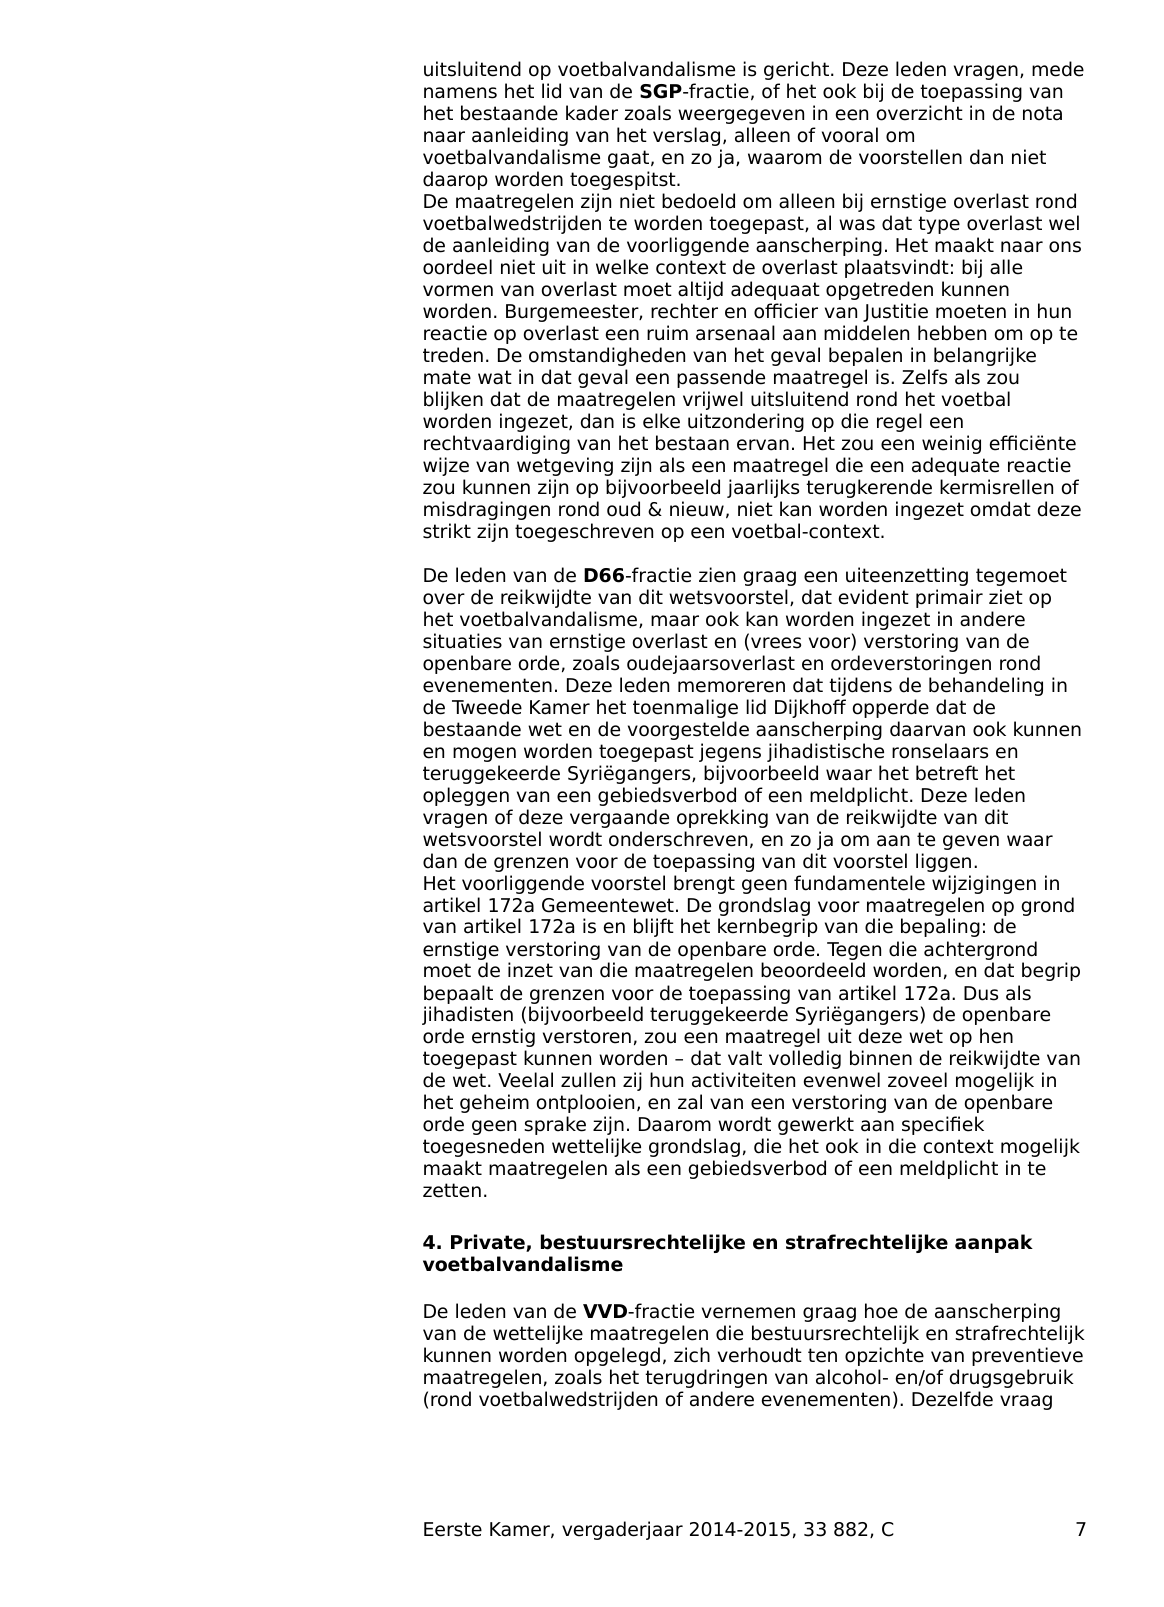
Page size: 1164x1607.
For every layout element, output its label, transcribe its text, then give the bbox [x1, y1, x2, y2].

text De maatregelen zijn niet bedoeld om alleen bij ernstige overlast rond voetbalwedstrijden te worden toegepast, al was dat type overlast wel de aanleiding van de voorliggende aanscherping. Het maakt naar ons oordeel niet uit in welke context de overlast plaatsvindt: bij alle vormen van overlast moet altijd adequaat opgetreden kunnen worden. Burgemeester, rechter en officier van Justitie moeten in hun reactie op overlast een ruim arsenaal aan middelen hebben om op te treden. De omstandigheden van het geval bepalen in belangrijke mate wat in dat geval een passende maatregel is. Zelfs als zou blijken dat de maatregelen vrijwel uitsluitend rond het voetbal worden ingezet, dan is elke uitzondering op die regel een rechtvaardiging van het bestaan ervan. Het zou een weinig efficiënte wijze van wetgeving zijn als een maatregel die een adequate reactie zou kunnen zijn op bijvoorbeeld jaarlijks terugkerende kermisrellen of misdragingen rond oud & nieuw, niet kan worden ingezet omdat deze strikt zijn toegeschreven op een voetbal-context. [422, 191, 1087, 543]
text Het voorliggende voorstel brengt geen fundamentele wijzigingen in artikel 172a Gemeentewet. De grondslag voor maatregelen op grond van artikel 172a is en blijft het kernbegrip van die bepaling: de ernstige verstoring van de openbare orde. Tegen die achtergrond moet de inzet van die maatregelen beoordeeld worden, en dat begrip bepaalt de grenzen voor de toepassing van artikel 172a. Dus als jihadisten (bijvoorbeeld teruggekeerde Syriëgangers) de openbare orde ernstig verstoren, zou een maatregel uit deze wet op hen toegepast kunnen worden – dat valt volledig binnen de reikwijdte van de wet. Veelal zullen zij hun activiteiten evenwel zoveel mogelijk in het geheim ontplooien, en zal van een verstoring van de openbare orde geen sprake zijn. Daarom wordt gewerkt aan specifiek toegesneden wettelijke grondslag, die het ook in die context mogelijk maakt maatregelen als een gebiedsverbod of een meldplicht in te zetten. [422, 872, 1087, 1202]
text De leden van de D66-fractie zien graag een uiteenzetting tegemoet over de reikwijdte van dit wetsvoorstel, dat evident primair ziet op het voetbalvandalisme, maar ook kan worden ingezet in andere situaties van ernstige overlast en (vrees voor) verstoring van de openbare orde, zoals oudejaarsoverlast en ordeverstoringen rond evenementen. Deze leden memoreren dat tijdens de behandeling in de Tweede Kamer het toenmalige lid Dijkhoff opperde dat de bestaande wet en de voorgestelde aanscherping daarvan ook kunnen en mogen worden toegepast jegens jihadistische ronselaars en teruggekeerde Syriëgangers, bijvoorbeeld waar het betreft het opleggen van een gebiedsverbod of een meldplicht. Deze leden vragen of deze vergaande oprekking van de reikwijdte van dit wetsvoorstel wordt onderschreven, en zo ja om aan te geven waar dan de grenzen voor de toepassing van dit voorstel liggen. [422, 565, 1087, 872]
text uitsluitend op voetbalvandalisme is gericht. Deze leden vragen, mede namens het lid van de SGP-fractie, of het ook bij de toepassing van het bestaande kader zoals weergegeven in een overzicht in de nota naar aanleiding van het verslag, alleen of vooral om voetbalvandalisme gaat, en zo ja, waarom de voorstellen dan niet daarop worden toegespitst. [422, 59, 1087, 191]
subtitle 4. Private, bestuursrechtelijke en strafrechtelijke aanpak voetbalvandalisme [422, 1232, 1087, 1276]
text De leden van de VVD-fractie vernemen graag hoe de aanscherping van de wettelijke maatregelen die bestuursrechtelijk en strafrechtelijk kunnen worden opgelegd, zich verhoudt ten opzichte van preventieve maatregelen, zoals het terugdringen van alcohol- en/of drugsgebruik (rond voetbalwedstrijden of andere evenementen). Dezelfde vraag [422, 1301, 1087, 1411]
